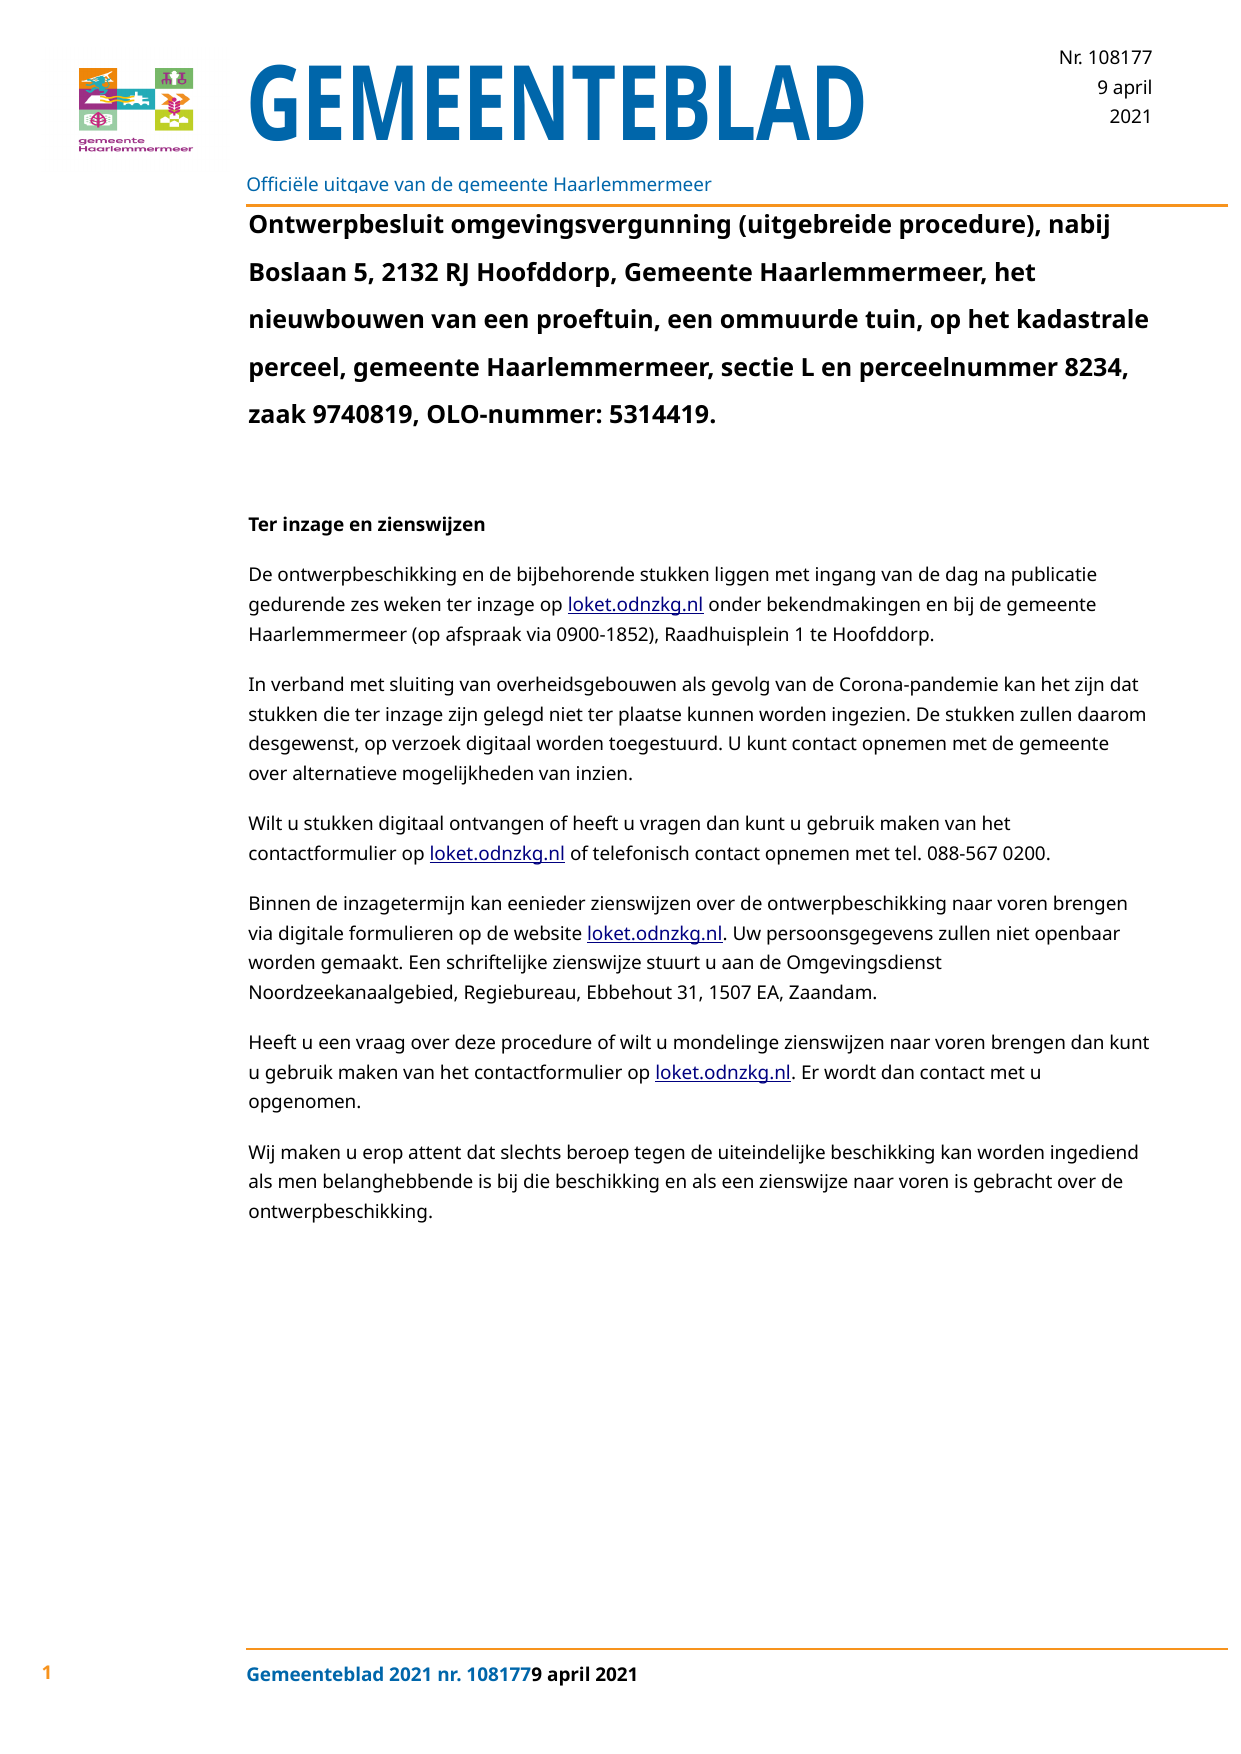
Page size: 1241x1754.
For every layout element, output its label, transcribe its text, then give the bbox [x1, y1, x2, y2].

text Ter inzage en zienswijzen [248, 511, 1152, 537]
text De ontwerpbeschikking en de bijbehorende stukken liggen met ingang van de dag na publicatie gedurende zes weken ter inzage op loket.odnzkg.nl onder bekendmakingen en bij de gemeente Haarlemmermeer (op afspraak via 0900-1852), Raadhuisplein 1 te Hoofddorp. [248, 562, 1152, 646]
text Ontwerpbesluit omgevingsvergunning (uitgebreide procedure), nabij Boslaan 5, 2132 RJ Hoofddorp, Gemeente Haarlemmermeer, het nieuwbouwen van een proeftuin, een ommuurde tuin, op het kadastrale perceel, gemeente Haarlemmermeer, sectie L en perceelnummer 8234, zaak 9740819, OLO-nummer: 5314419. [248, 207, 1152, 431]
text Wij maken u erop attent dat slechts beroep tegen de uiteindelijke beschikking kan worden ingediend als men belanghebbende is bij die beschikking en als een zienswijze naar voren is gebracht over de ontwerpbeschikking. [248, 1139, 1152, 1224]
text In verband met sluiting van overheidsgebouwen als gevolg van de Corona-pandemie kan het zijn dat stukken die ter inzage zijn gelegd niet ter plaatse kunnen worden ingezien. De stukken zullen daarom desgewenst, op verzoek digitaal worden toegestuurd. U kunt contact opnemen met de gemeente over alternatieve mogelijkheden van inzien. [248, 671, 1152, 786]
text Heeft u een vraag over deze procedure of wilt u mondelinge zienswijzen naar voren brengen dan kunt u gebruik maken van het contactformulier op loket.odnzkg.nl. Er wordt dan contact met u opgenomen. [248, 1029, 1152, 1114]
picture [41, 47, 231, 172]
text Binnen de inzagetermijn kan eenieder zienswijzen over de ontwerpbeschikking naar voren brengen via digitale formulieren op de website loket.odnzkg.nl. Uw persoonsgegevens zullen niet openbaar worden gemaakt. Een schriftelijke zienswijze stuurt u aan de Omgevingsdienst Noordzeekanaalgebied, Regiebureau, Ebbehout 31, 1507 EA, Zaandam. [248, 890, 1152, 1005]
text Wilt u stukken digitaal ontvangen of heeft u vragen dan kunt u gebruik maken van het contactformulier op loket.odnzkg.nl of telefonisch contact opnemen met tel. 088-567 0200. [248, 810, 1152, 866]
